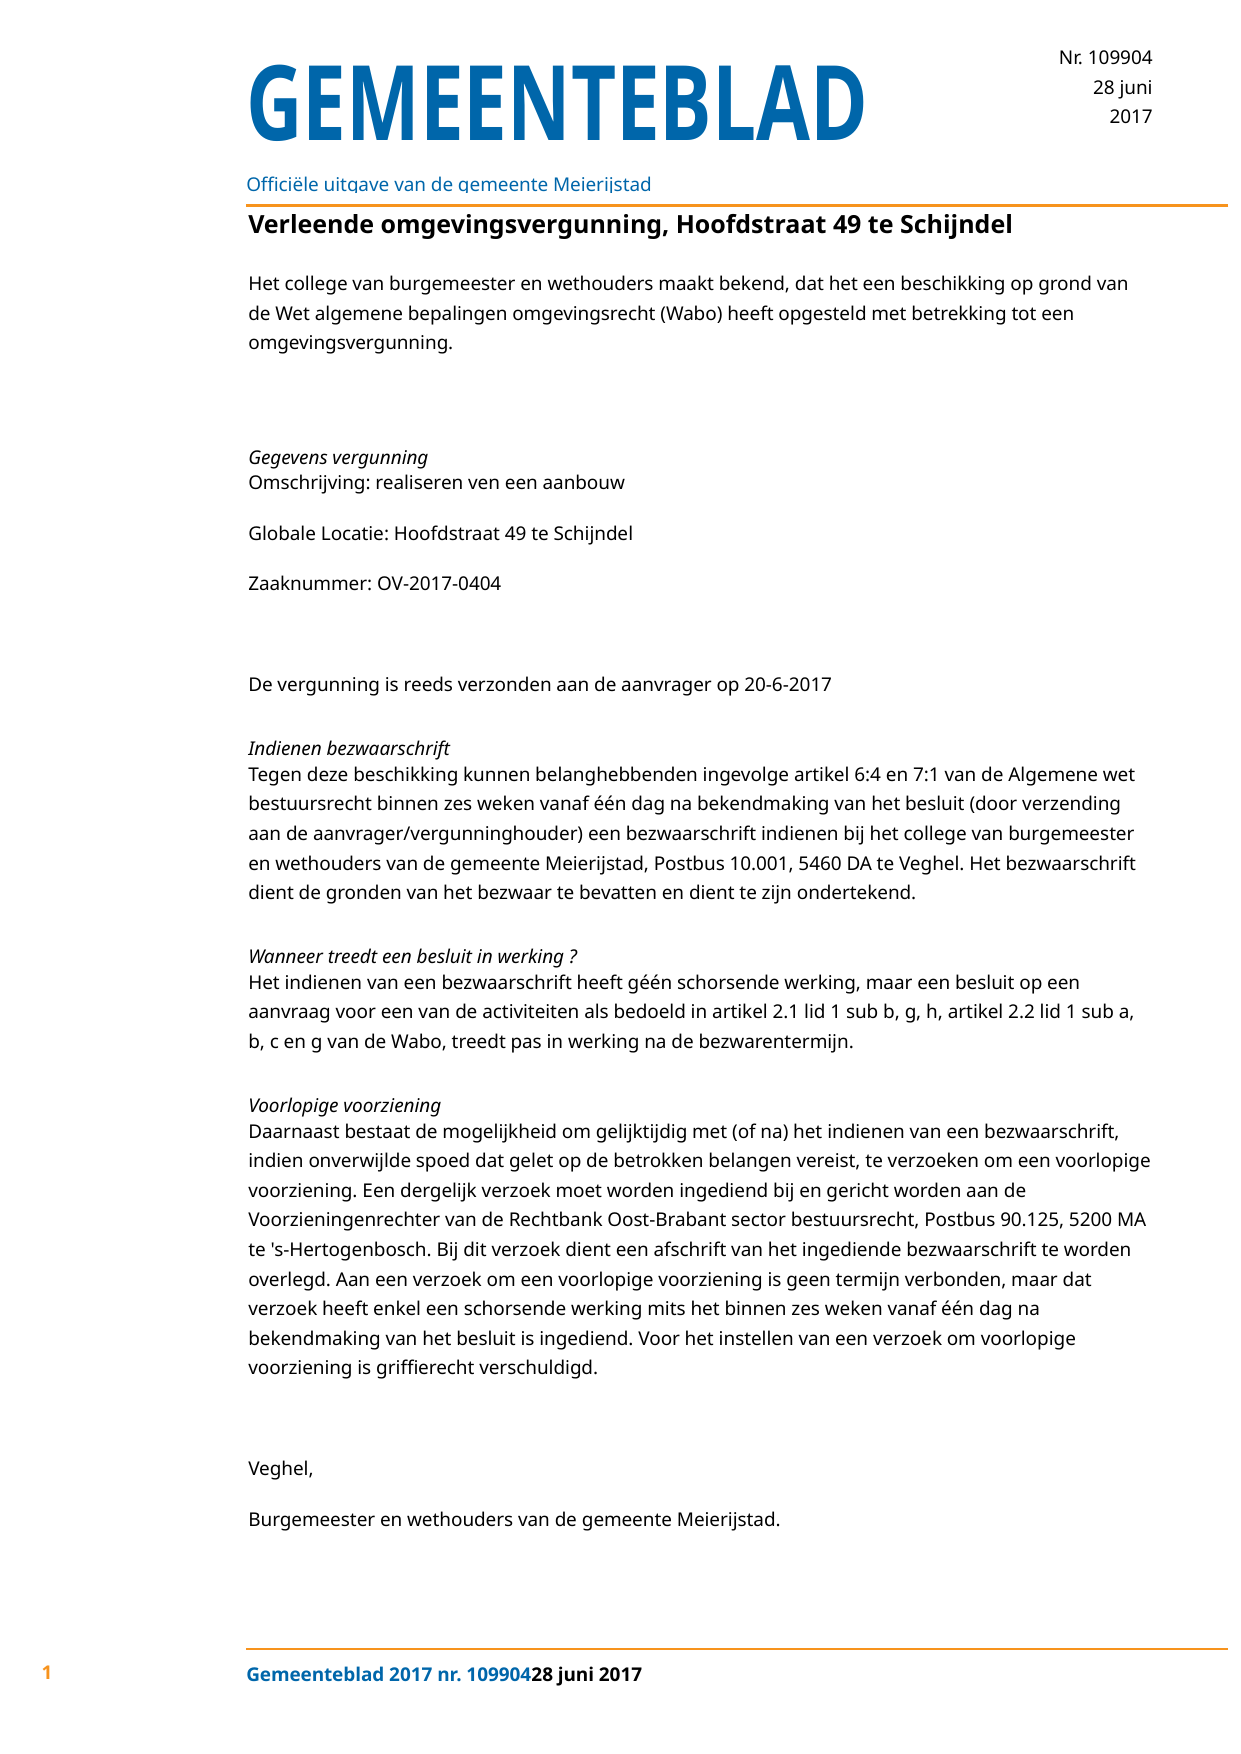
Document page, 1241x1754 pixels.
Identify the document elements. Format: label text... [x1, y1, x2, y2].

text Het college van burgemeester en wethouders maakt bekend, dat het een beschikking op grond van de Wet algemene bepalingen omgevingsrecht (Wabo) heeft opgesteld met betrekking tot een omgevingsvergunning. [248, 270, 1152, 355]
text Tegen deze beschikking kunnen belanghebbenden ingevolge artikel 6:4 en 7:1 van de Algemene wet bestuursrecht binnen zes weken vanaf één dag na bekendmaking van het besluit (door verzending aan de aanvrager/vergunninghouder) een bezwaarschrift indienen bij het college van burgemeester en wethouders van de gemeente Meierijstad, Postbus 10.001, 5460 DA te Veghel. Het bezwaarschrift dient de gronden van het bezwaar te bevatten en dient te zijn ondertekend. [248, 761, 1152, 905]
text Gegevens vergunning [248, 444, 1152, 469]
text Veghel, [248, 1455, 1152, 1481]
picture [41, 47, 231, 172]
text Indienen bezwaarschrift [248, 735, 1152, 761]
text Het indienen van een bezwaarschrift heeft géén schorsende werking, maar een besluit op een aanvraag voor een van de activiteiten als bedoeld in artikel 2.1 lid 1 sub b, g, h, artikel 2.2 lid 1 sub a, b, c en g van de Wabo, treedt pas in werking na de bezwarentermijn. [248, 969, 1152, 1054]
text Voorlopige voorziening [248, 1092, 1152, 1118]
text Burgemeester en wethouders van de gemeente Meierijstad. [248, 1506, 1152, 1531]
text Daarnaast bestaat de mogelijkheid om gelijktijdig met (of na) het indienen van een bezwaarschrift, indien onverwijlde spoed dat gelet op de betrokken belangen vereist, te verzoeken om een voorlopige voorziening. Een dergelijk verzoek moet worden ingediend bij en gericht worden aan de Voorzieningenrechter van de Rechtbank Oost-Brabant sector bestuursrecht, Postbus 90.125, 5200 MA te 's-Hertogenbosch. Bij dit verzoek dient een afschrift van het ingediende bezwaarschrift te worden overlegd. Aan een verzoek om een voorlopige voorziening is geen termijn verbonden, maar dat verzoek heeft enkel een schorsende werking mits het binnen zes weken vanaf één dag na bekendmaking van het besluit is ingediend. Voor het instellen van een verzoek om voorlopige voorziening is griffierecht verschuldigd. [248, 1118, 1152, 1380]
text Zaaknummer: OV-2017-0404 [248, 570, 1152, 596]
text Wanneer treedt een besluit in werking ? [248, 943, 1152, 969]
text Omschrijving: realiseren ven een aanbouw [248, 469, 1152, 495]
text Globale Locatie: Hoofdstraat 49 te Schijndel [248, 520, 1152, 546]
text Verleende omgevingsvergunning, Hoofdstraat 49 te Schijndel [248, 207, 1152, 241]
text De vergunning is reeds verzonden aan de aanvrager op 20-6-2017 [248, 671, 1152, 697]
